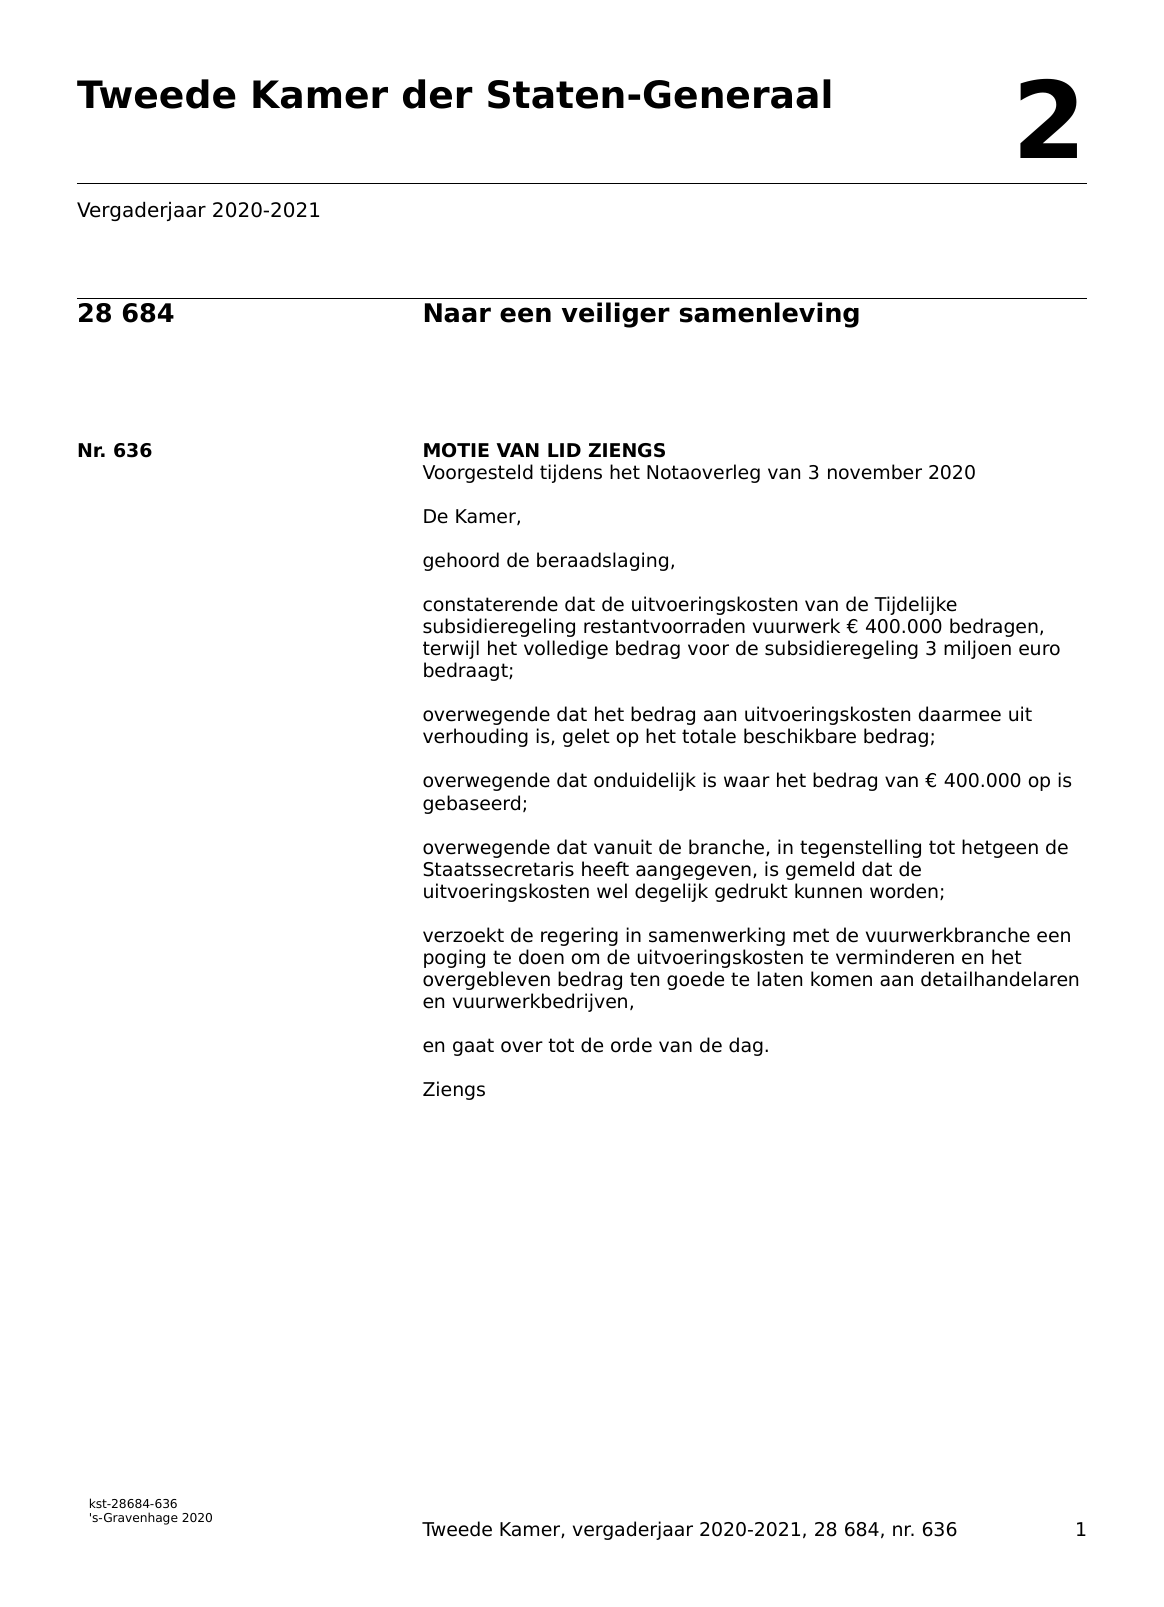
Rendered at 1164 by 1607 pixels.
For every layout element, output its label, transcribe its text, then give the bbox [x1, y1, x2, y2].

subtitle 28 684 Naar een veiliger samenleving [77, 299, 1087, 329]
subtitle Nr. 636 MOTIE VAN LID ZIENGS [77, 440, 1087, 462]
text overwegende dat het bedrag aan uitvoeringskosten daarmee uit verhouding is, gelet op het totale beschikbare bedrag; [422, 704, 1087, 748]
text Ziengs [422, 1079, 1087, 1101]
text en gaat over tot de orde van de dag. [422, 1035, 1087, 1057]
text overwegende dat onduidelijk is waar het bedrag van € 400.000 op is gebaseerd; [422, 770, 1087, 814]
text Voorgesteld tijdens het Notaoverleg van 3 november 2020 [422, 462, 1087, 484]
text verzoekt de regering in samenwerking met de vuurwerkbranche een poging te doen om de uitvoeringskosten te verminderen en het overgebleven bedrag ten goede te laten komen aan detailhandelaren en vuurwerkbedrijven, [422, 925, 1087, 1013]
text 's-Gravenhage 2020 [88, 1511, 323, 1525]
text De Kamer, [422, 506, 1087, 528]
text overwegende dat vanuit de branche, in tegenstelling tot hetgeen de Staatssecretaris heeft aangegeven, is gemeld dat de uitvoeringskosten wel degelijk gedrukt kunnen worden; [422, 837, 1087, 902]
text kst-28684-636 [88, 1497, 323, 1511]
text constaterende dat de uitvoeringskosten van de Tijdelijke subsidieregeling restantvoorraden vuurwerk € 400.000 bedragen, terwijl het volledige bedrag voor de subsidieregeling 3 miljoen euro bedraagt; [422, 594, 1087, 682]
table_cell Vergaderjaar 2020-2021 [77, 184, 1087, 298]
table_header 2 [886, 59, 1087, 183]
text gehoord de beraadslaging, [422, 550, 1087, 572]
table_header Tweede Kamer der Staten-Generaal [77, 59, 886, 183]
